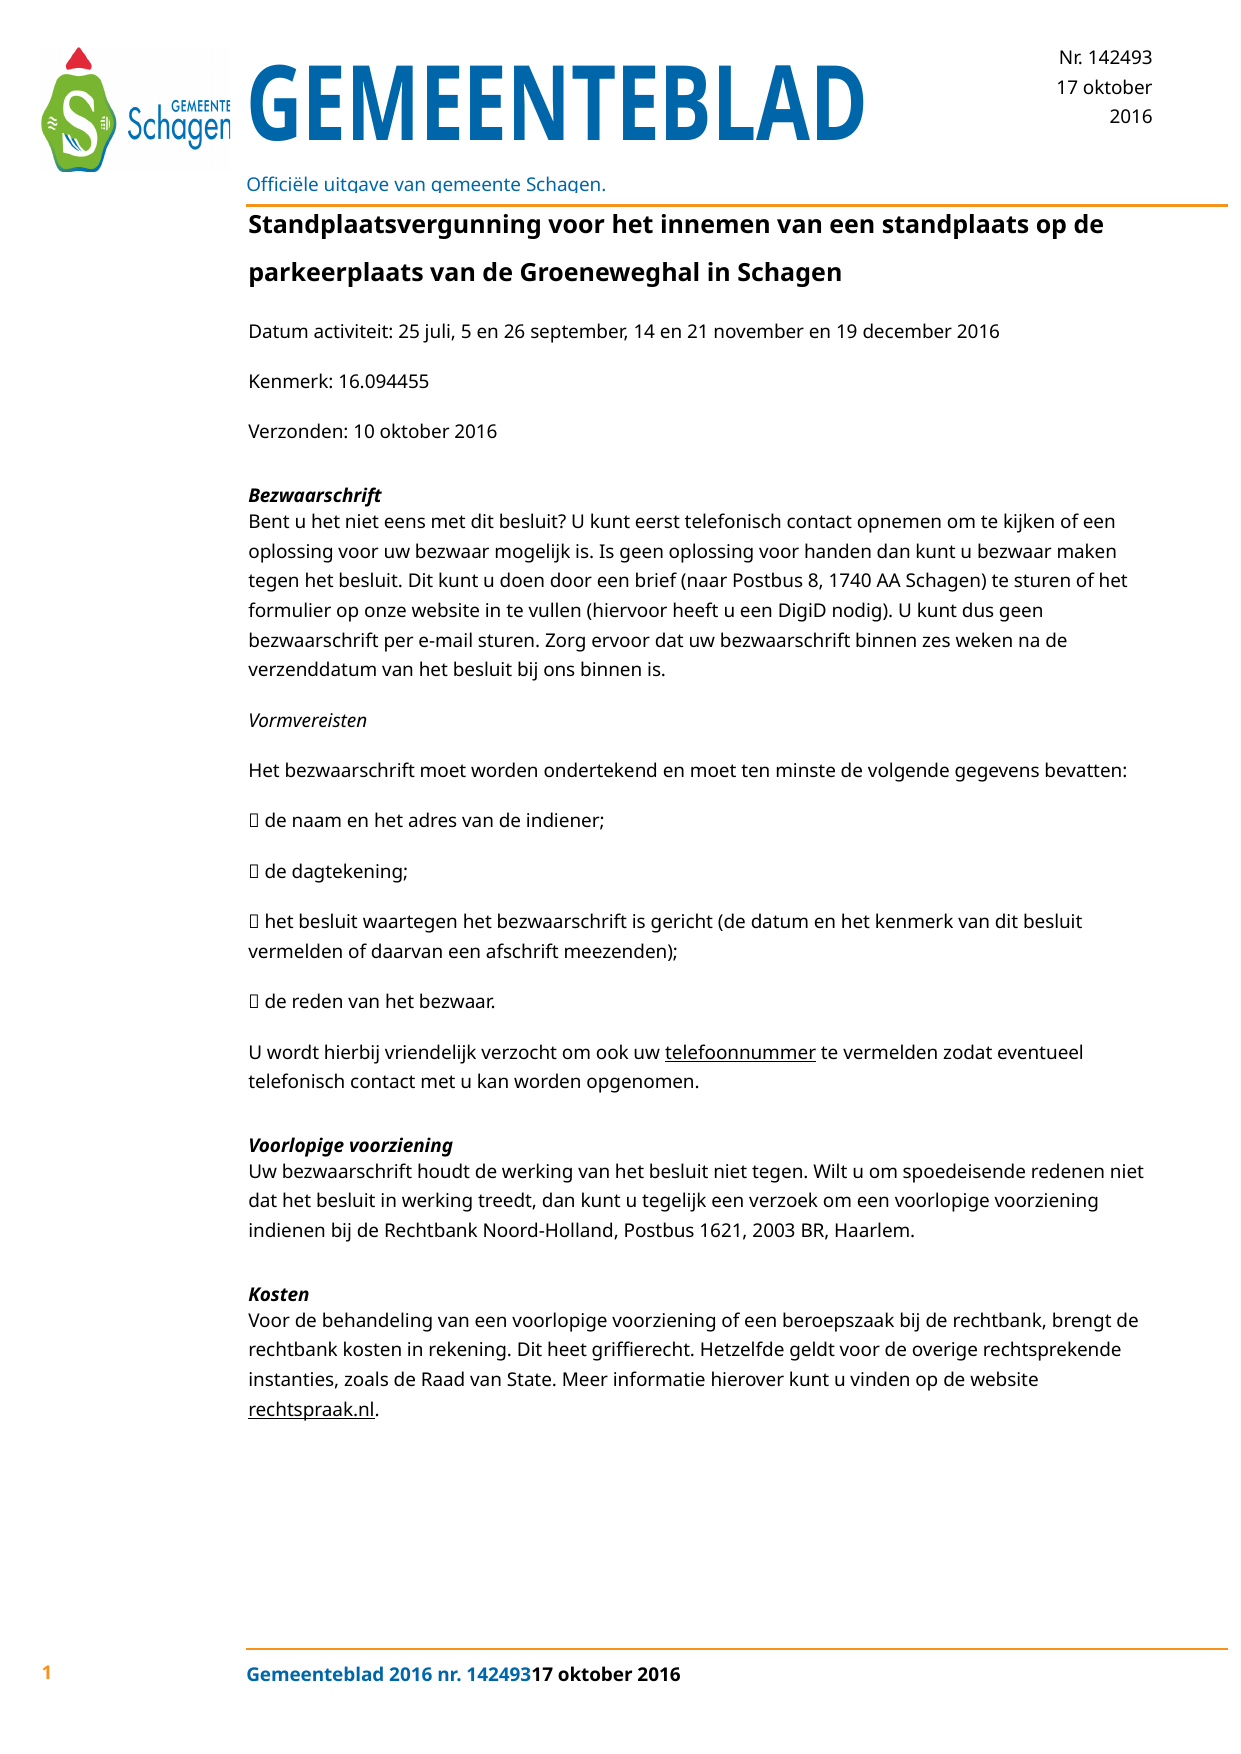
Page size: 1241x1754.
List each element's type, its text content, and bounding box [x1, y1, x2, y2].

text Voorlopige voorziening [248, 1132, 1152, 1158]
text Standplaatsvergunning voor het innemen van een standplaats op de parkeerplaats van de Groeneweghal in Schagen [248, 207, 1152, 288]
text Vormvereisten [248, 707, 1152, 732]
text Datum activiteit: 25 juli, 5 en 26 september, 14 en 21 november en 19 december 2016 [248, 318, 1152, 344]
text  de dagtekening; [248, 858, 1152, 884]
text U wordt hierbij vriendelijk verzocht om ook uw telefoonnummer te vermelden zodat eventueel telefonisch contact met u kan worden opgenomen. [248, 1039, 1152, 1094]
text Kenmerk: 16.094455 [248, 368, 1152, 394]
text  de reden van het bezwaar. [248, 988, 1152, 1014]
text Bent u het niet eens met dit besluit? U kunt eerst telefonisch contact opnemen om te kijken of een oplossing voor uw bezwaar mogelijk is. Is geen oplossing voor handen dan kunt u bezwaar maken tegen het besluit. Dit kunt u doen door een brief (naar Postbus 8, 1740 AA Schagen) te sturen of het formulier op onze website in te vullen (hiervoor heeft u een DigiD nodig). U kunt dus geen bezwaarschrift per e-mail sturen. Zorg ervoor dat uw bezwaarschrift binnen zes weken na de verzenddatum van het besluit bij ons binnen is. [248, 508, 1152, 682]
text Kosten [248, 1281, 1152, 1307]
text  de naam en het adres van de indiener; [248, 808, 1152, 833]
text  het besluit waartegen het bezwaarschrift is gericht (de datum en het kenmerk van dit besluit vermelden of daarvan een afschrift meezenden); [248, 908, 1152, 964]
text Voor de behandeling van een voorlopige voorziening of een beroepszaak bij de rechtbank, brengt de rechtbank kosten in rekening. Dit heet griffierecht. Hetzelfde geldt voor de overige rechtsprekende instanties, zoals de Raad van State. Meer informatie hierover kunt u vinden op de website rechtspraak.nl. [248, 1307, 1152, 1421]
text Het bezwaarschrift moet worden ondertekend en moet ten minste de volgende gegevens bevatten: [248, 757, 1152, 783]
text Bezwaarschrift [248, 483, 1152, 508]
text Verzonden: 10 oktober 2016 [248, 419, 1152, 444]
text Uw bezwaarschrift houdt de werking van het besluit niet tegen. Wilt u om spoedeisende redenen niet dat het besluit in werking treedt, dan kunt u tegelijk een verzoek om een voorlopige voorziening indienen bij de Rechtbank Noord-Holland, Postbus 1621, 2003 BR, Haarlem. [248, 1158, 1152, 1243]
picture [41, 47, 231, 172]
